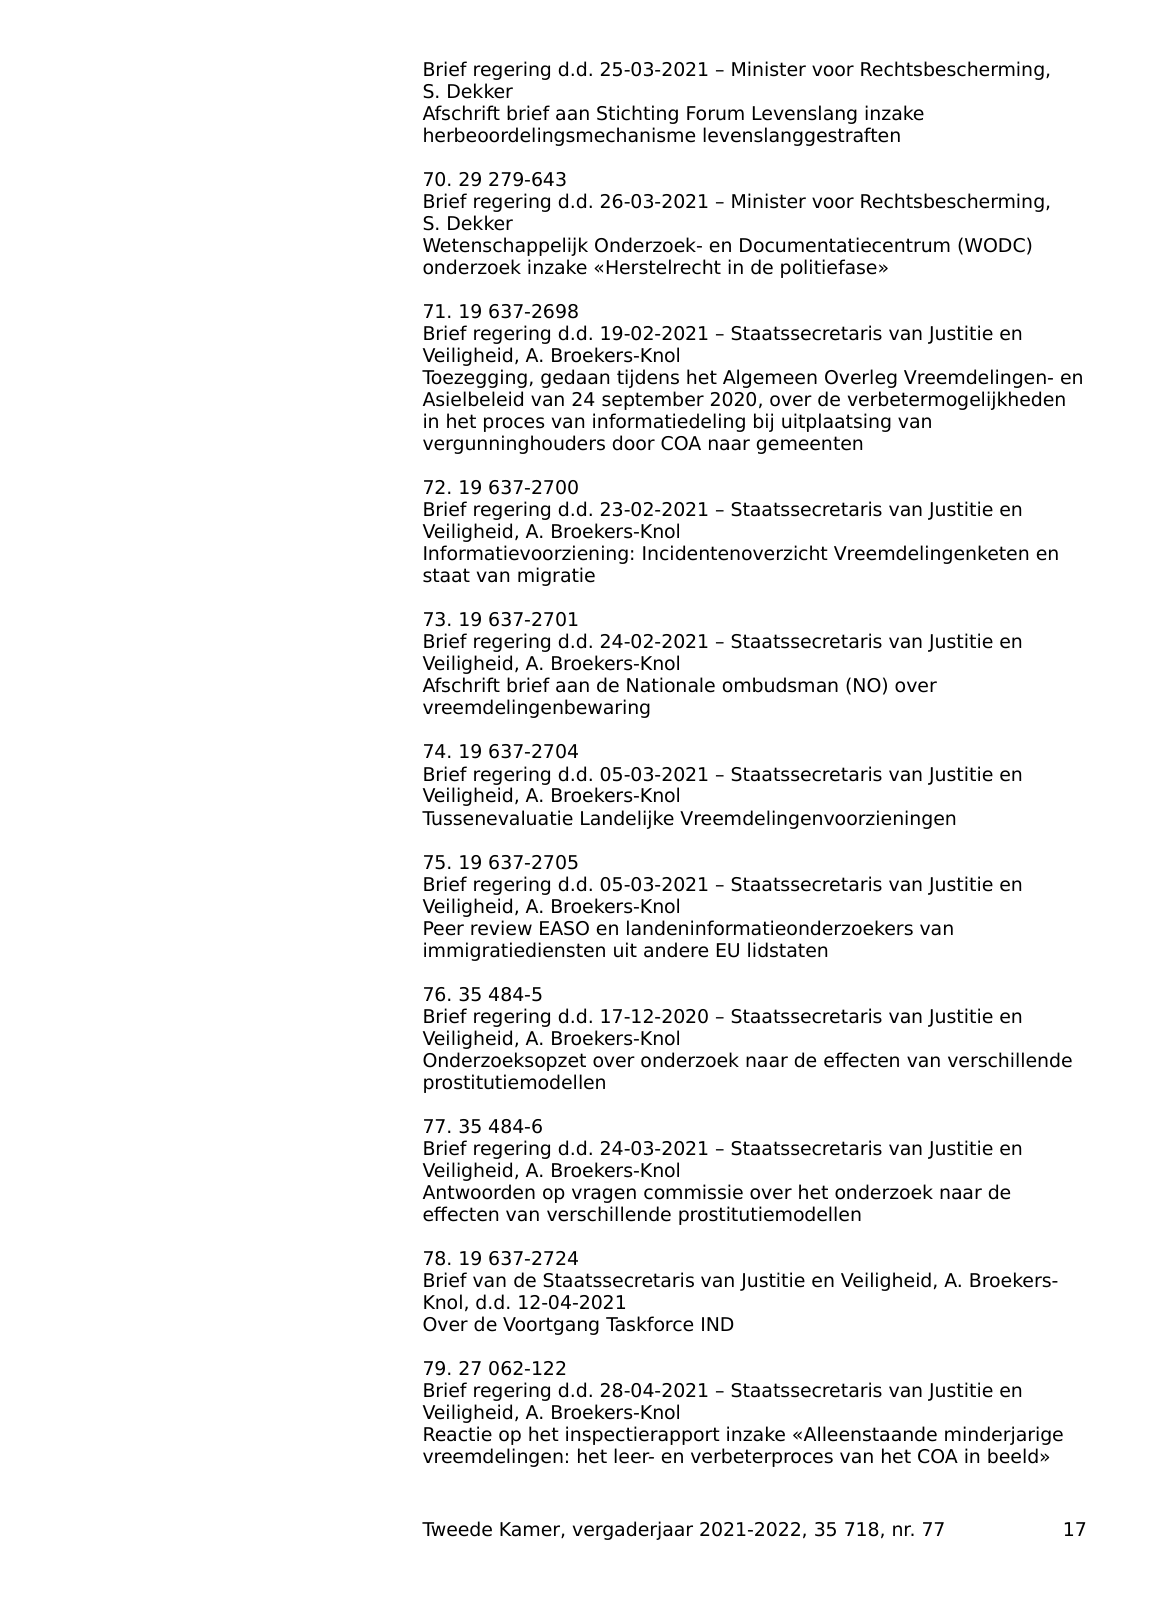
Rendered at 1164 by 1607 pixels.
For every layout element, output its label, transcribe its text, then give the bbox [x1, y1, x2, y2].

text Onderzoeksopzet over onderzoek naar de effecten van verschillende prostitutiemodellen [422, 1049, 1087, 1093]
text 72. 19 637-2700 [422, 477, 1087, 499]
text Antwoorden op vragen commissie over het onderzoek naar de effecten van verschillende prostitutiemodellen [422, 1182, 1087, 1226]
text 71. 19 637-2698 [422, 301, 1087, 323]
text Brief regering d.d. 26-03-2021 – Minister voor Rechtsbescherming, S. Dekker [422, 191, 1087, 235]
text Brief regering d.d. 25-03-2021 – Minister voor Rechtsbescherming, S. Dekker [422, 59, 1087, 103]
text Brief van de Staatssecretaris van Justitie en Veiligheid, A. Broekers-Knol, d.d. 12-04-2021 [422, 1270, 1087, 1314]
text 78. 19 637-2724 [422, 1248, 1087, 1270]
text Brief regering d.d. 17-12-2020 – Staatssecretaris van Justitie en Veiligheid, A. Broekers-Knol [422, 1006, 1087, 1049]
text Tussenevaluatie Landelijke Vreemdelingenvoorzieningen [422, 807, 1087, 829]
text Wetenschappelijk Onderzoek- en Documentatiecentrum (WODC) onderzoek inzake «Herstelrecht in de politiefase» [422, 235, 1087, 279]
text 75. 19 637-2705 [422, 852, 1087, 873]
text Brief regering d.d. 28-04-2021 – Staatssecretaris van Justitie en Veiligheid, A. Broekers-Knol [422, 1380, 1087, 1424]
text Informatievoorziening: Incidentenoverzicht Vreemdelingenketen en staat van migratie [422, 543, 1087, 587]
text Afschrift brief aan de Nationale ombudsman (NO) over vreemdelingenbewaring [422, 675, 1087, 719]
text Reactie op het inspectierapport inzake «Alleenstaande minderjarige vreemdelingen: het leer- en verbeterproces van het COA in beeld» [422, 1424, 1087, 1468]
text 79. 27 062-122 [422, 1358, 1087, 1380]
text 74. 19 637-2704 [422, 741, 1087, 763]
text Over de Voortgang Taskforce IND [422, 1314, 1087, 1336]
text Afschrift brief aan Stichting Forum Levenslang inzake herbeoordelingsmechanisme levenslanggestraften [422, 103, 1087, 147]
text 70. 29 279-643 [422, 169, 1087, 191]
text Brief regering d.d. 19-02-2021 – Staatssecretaris van Justitie en Veiligheid, A. Broekers-Knol [422, 323, 1087, 367]
text Brief regering d.d. 24-02-2021 – Staatssecretaris van Justitie en Veiligheid, A. Broekers-Knol [422, 631, 1087, 675]
text 77. 35 484-6 [422, 1116, 1087, 1138]
text Brief regering d.d. 24-03-2021 – Staatssecretaris van Justitie en Veiligheid, A. Broekers-Knol [422, 1138, 1087, 1182]
text Toezegging, gedaan tijdens het Algemeen Overleg Vreemdelingen- en Asielbeleid van 24 september 2020, over de verbetermogelijkheden in het proces van informatiedeling bij uitplaatsing van vergunninghouders door COA naar gemeenten [422, 367, 1087, 455]
text Brief regering d.d. 05-03-2021 – Staatssecretaris van Justitie en Veiligheid, A. Broekers-Knol [422, 763, 1087, 807]
text Brief regering d.d. 05-03-2021 – Staatssecretaris van Justitie en Veiligheid, A. Broekers-Knol [422, 873, 1087, 917]
text Brief regering d.d. 23-02-2021 – Staatssecretaris van Justitie en Veiligheid, A. Broekers-Knol [422, 499, 1087, 543]
text 73. 19 637-2701 [422, 609, 1087, 631]
text 76. 35 484-5 [422, 984, 1087, 1006]
text Peer review EASO en landeninformatieonderzoekers van immigratiediensten uit andere EU lidstaten [422, 917, 1087, 961]
